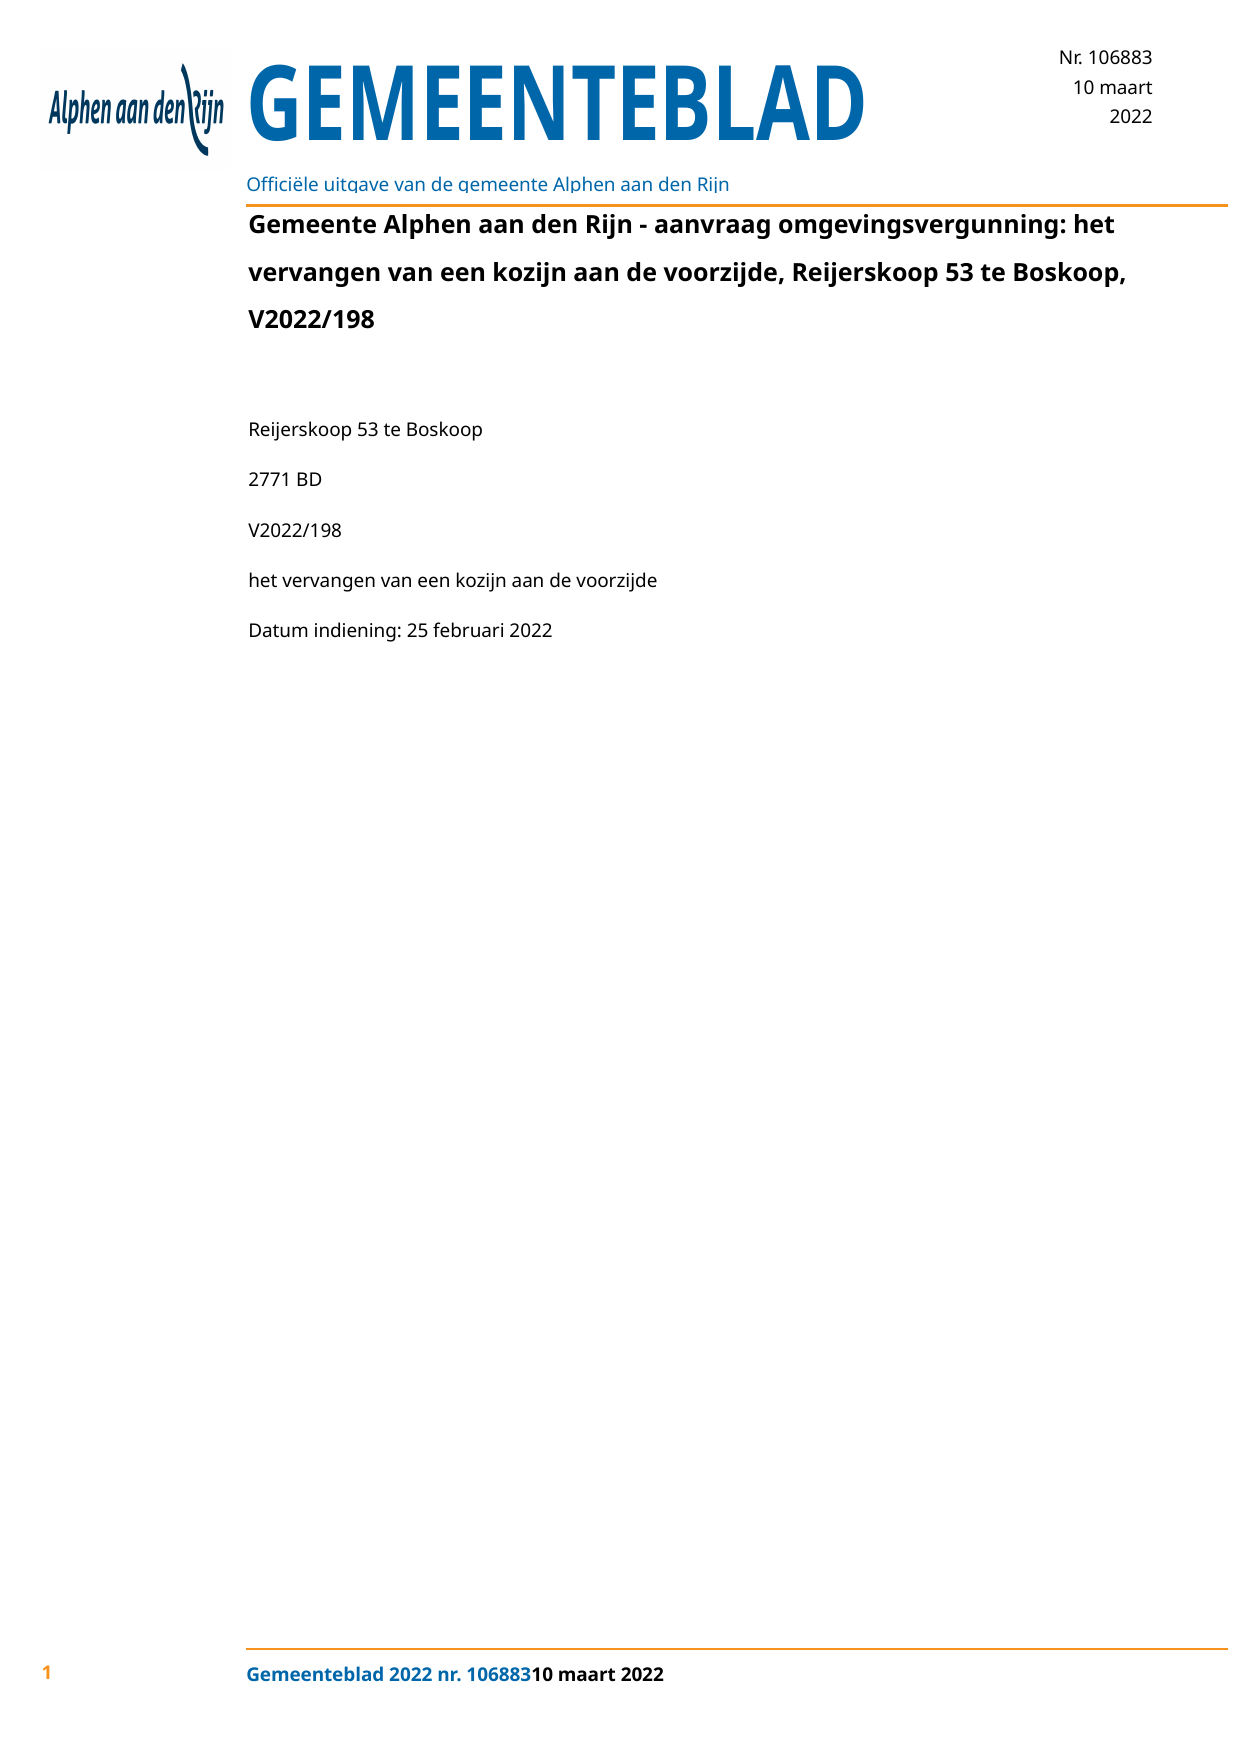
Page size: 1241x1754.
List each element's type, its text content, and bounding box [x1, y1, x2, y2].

text Datum indiening: 25 februari 2022 [248, 618, 1152, 643]
text Reijerskoop 53 te Boskoop [248, 416, 1152, 442]
text 2771 BD [248, 466, 1152, 492]
text het vervangen van een kozijn aan de voorzijde [248, 567, 1152, 593]
picture [41, 47, 231, 172]
text V2022/198 [248, 517, 1152, 542]
text Gemeente Alphen aan den Rijn - aanvraag omgevingsvergunning: het vervangen van een kozijn aan de voorzijde, Reijerskoop 53 te Boskoop, V2022/198 [248, 207, 1152, 336]
